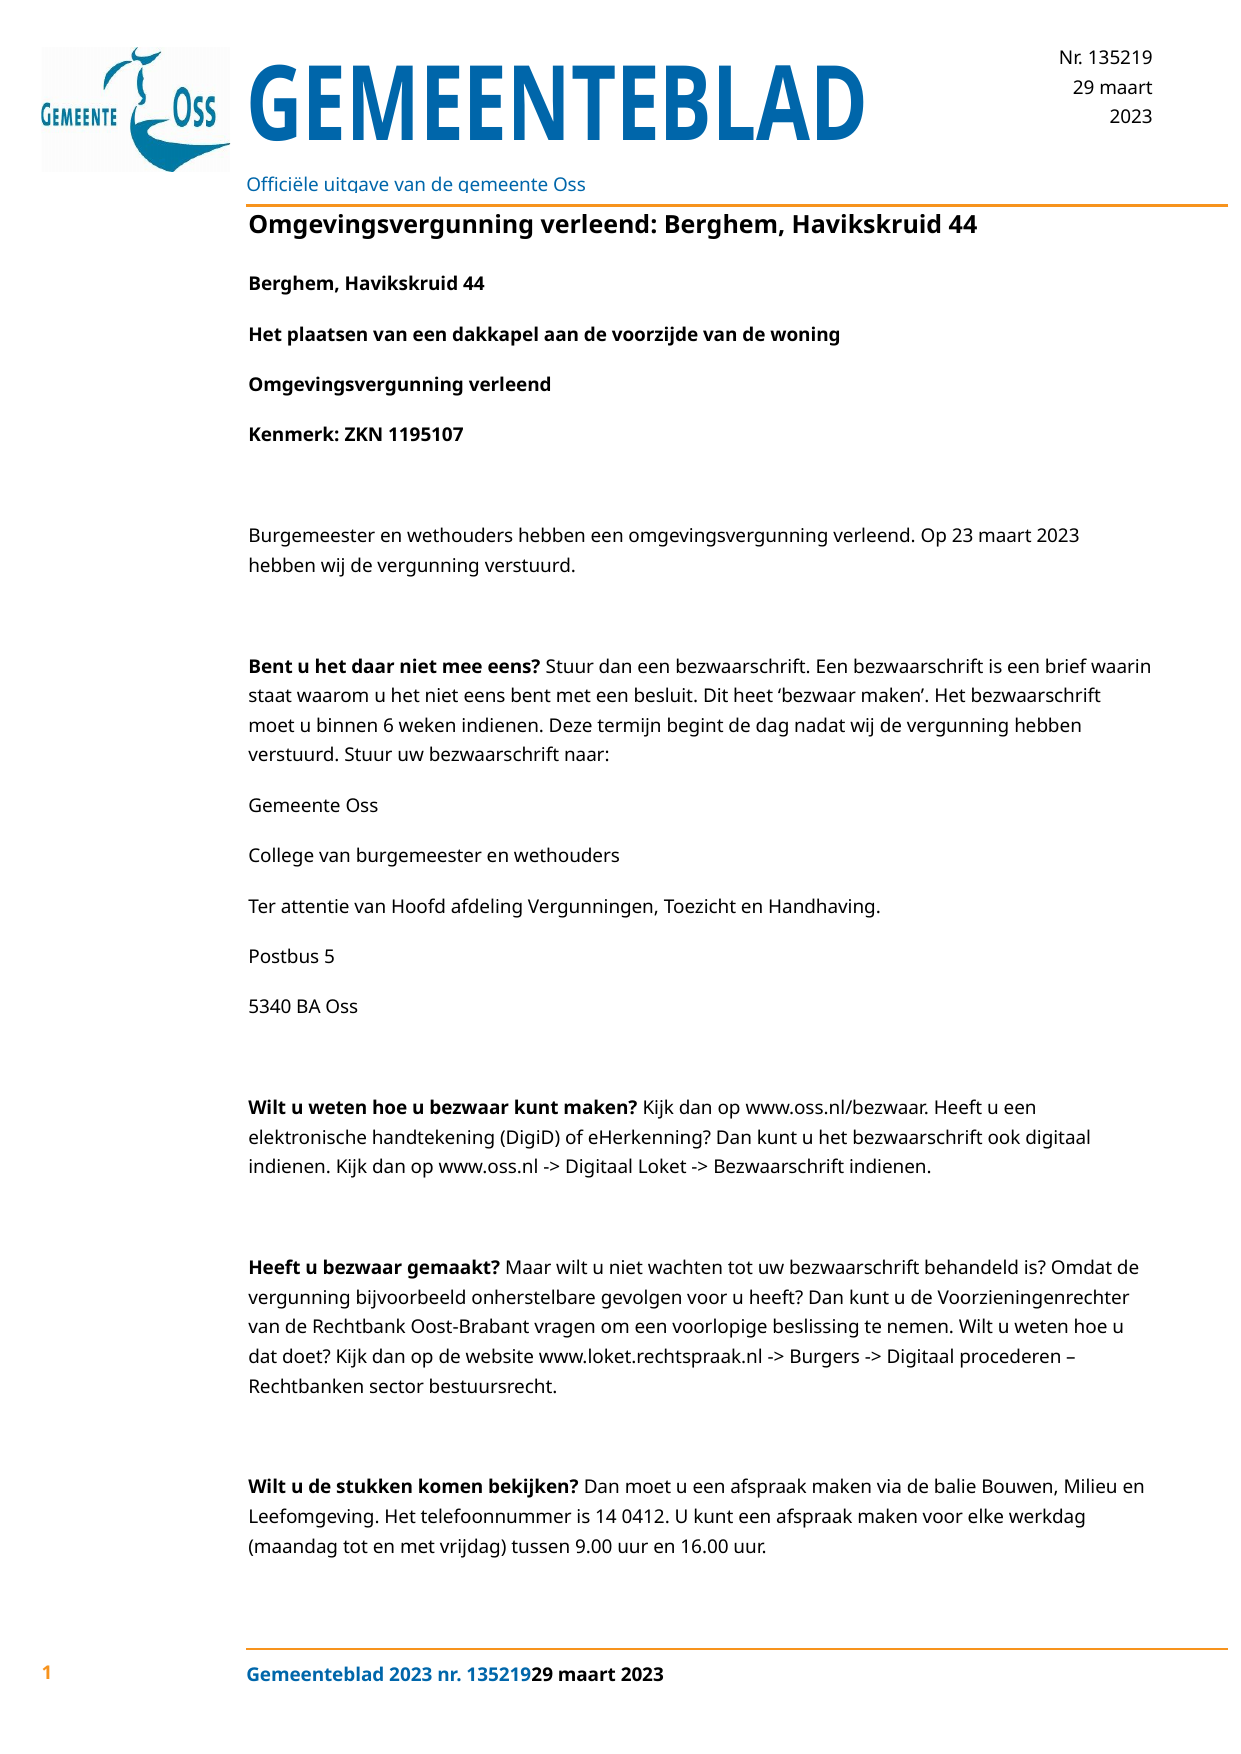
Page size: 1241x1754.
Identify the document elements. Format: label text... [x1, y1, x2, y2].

picture [41, 47, 231, 172]
text Wilt u weten hoe u bezwaar kunt maken? Kijk dan op www.oss.nl/bezwaar. Heeft u een elektronische handtekening (DigiD) of eHerkenning? Dan kunt u het bezwaarschrift ook digitaal indienen. Kijk dan op www.oss.nl -> Digitaal Loket -> Bezwaarschrift indienen. [248, 1094, 1152, 1179]
text Omgevingsvergunning verleend [248, 371, 1152, 397]
text Gemeente Oss [248, 792, 1152, 818]
text Kenmerk: ZKN 1195107 [248, 422, 1152, 447]
text Postbus 5 [248, 943, 1152, 969]
text Berghem, Havikskruid 44 [248, 270, 1152, 296]
text Het plaatsen van een dakkapel aan de voorzijde van de woning [248, 321, 1152, 346]
text Burgemeester en wethouders hebben een omgevingsvergunning verleend. Op 23 maart 2023 hebben wij de vergunning verstuurd. [248, 522, 1152, 578]
text Omgevingsvergunning verleend: Berghem, Havikskruid 44 [248, 207, 1152, 241]
text 5340 BA Oss [248, 994, 1152, 1019]
text Bent u het daar niet mee eens? Stuur dan een bezwaarschrift. Een bezwaarschrift is een brief waarin staat waarom u het niet eens bent met een besluit. Dit heet ‘bezwaar maken’. Het bezwaarschrift moet u binnen 6 weken indienen. Deze termijn begint de dag nadat wij de vergunning hebben verstuurd. Stuur uw bezwaarschrift naar: [248, 653, 1152, 767]
text Wilt u de stukken komen bekijken? Dan moet u een afspraak maken via de balie Bouwen, Milieu en Leefomgeving. Het telefoonnummer is 14 0412. U kunt een afspraak maken voor elke werkdag (maandag tot en met vrijdag) tussen 9.00 uur en 16.00 uur. [248, 1474, 1152, 1558]
text Ter attentie van Hoofd afdeling Vergunningen, Toezicht en Handhaving. [248, 893, 1152, 918]
text College van burgemeester en wethouders [248, 842, 1152, 868]
text Heeft u bezwaar gemaakt? Maar wilt u niet wachten tot uw bezwaarschrift behandeld is? Omdat de vergunning bijvoorbeeld onherstelbare gevolgen voor u heeft? Dan kunt u de Voorzieningenrechter van de Rechtbank Oost-Brabant vragen om een voorlopige beslissing te nemen. Wilt u weten hoe u dat doet? Kijk dan op de website www.loket.rechtspraak.nl -> Burgers -> Digitaal procederen – Rechtbanken sector bestuursrecht. [248, 1254, 1152, 1398]
